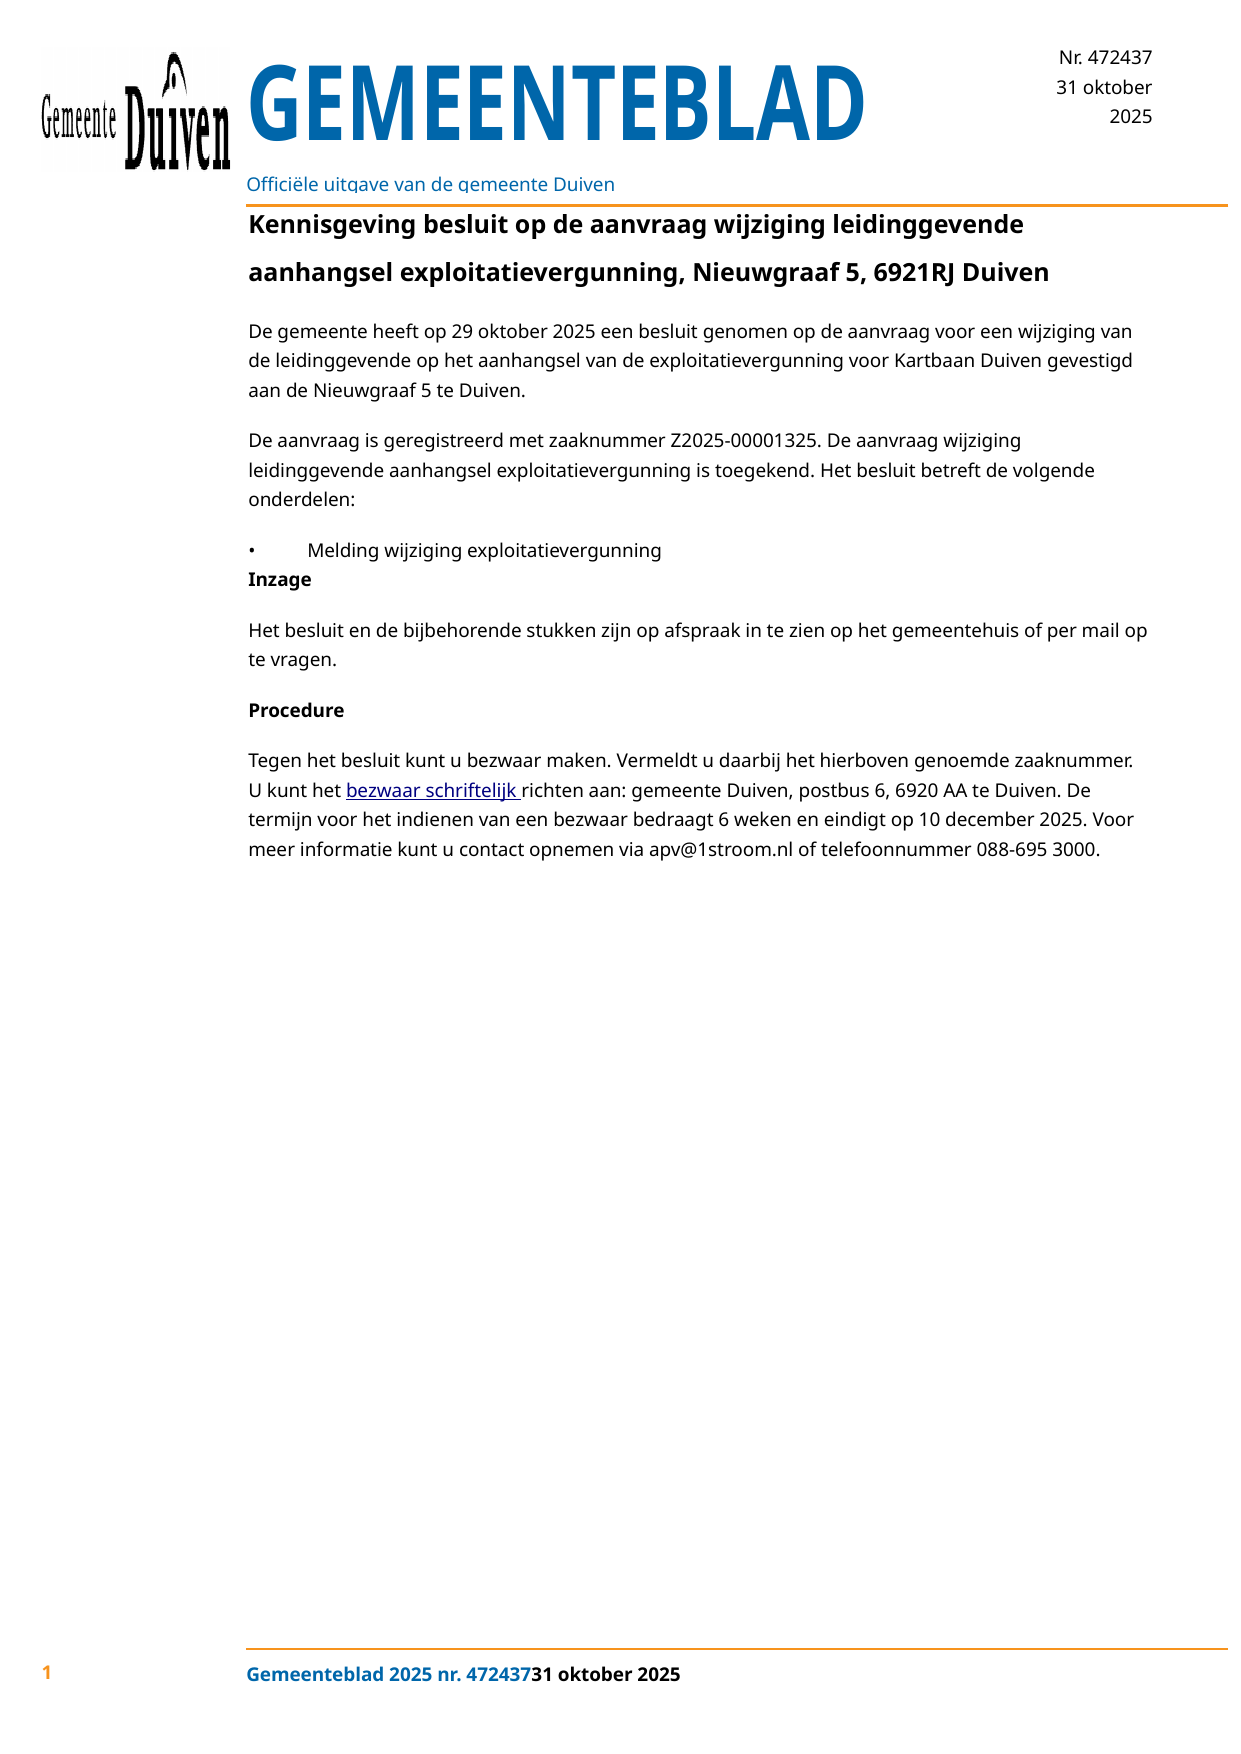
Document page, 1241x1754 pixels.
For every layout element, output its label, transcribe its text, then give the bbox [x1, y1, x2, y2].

text Procedure [248, 697, 1152, 723]
list Melding wijziging exploitatievergunning [248, 537, 1152, 563]
picture [41, 47, 231, 172]
text De gemeente heeft op 29 oktober 2025 een besluit genomen op de aanvraag voor een wijziging van de leidinggevende op het aanhangsel van de exploitatievergunning voor Kartbaan Duiven gevestigd aan de Nieuwgraaf 5 te Duiven. [248, 318, 1152, 403]
text Inzage [248, 567, 1152, 592]
text Kennisgeving besluit op de aanvraag wijziging leidinggevende aanhangsel exploitatievergunning, Nieuwgraaf 5, 6921RJ Duiven [248, 207, 1152, 288]
text Het besluit en de bijbehorende stukken zijn op afspraak in te zien op het gemeentehuis of per mail op te vragen. [248, 617, 1152, 672]
text Tegen het besluit kunt u bezwaar maken. Vermeldt u daarbij het hierboven genoemde zaaknummer. U kunt het bezwaar schriftelijk richten aan: gemeente Duiven, postbus 6, 6920 AA te Duiven. De termijn voor het indienen van een bezwaar bedraagt 6 weken en eindigt op 10 december 2025. Voor meer informatie kunt u contact opnemen via apv@1stroom.nl of telefoonnummer 088-695 3000. [248, 747, 1152, 862]
text De aanvraag is geregistreerd met zaaknummer Z2025-00001325. De aanvraag wijziging leidinggevende aanhangsel exploitatievergunning is toegekend. Het besluit betreft de volgende onderdelen: [248, 427, 1152, 512]
